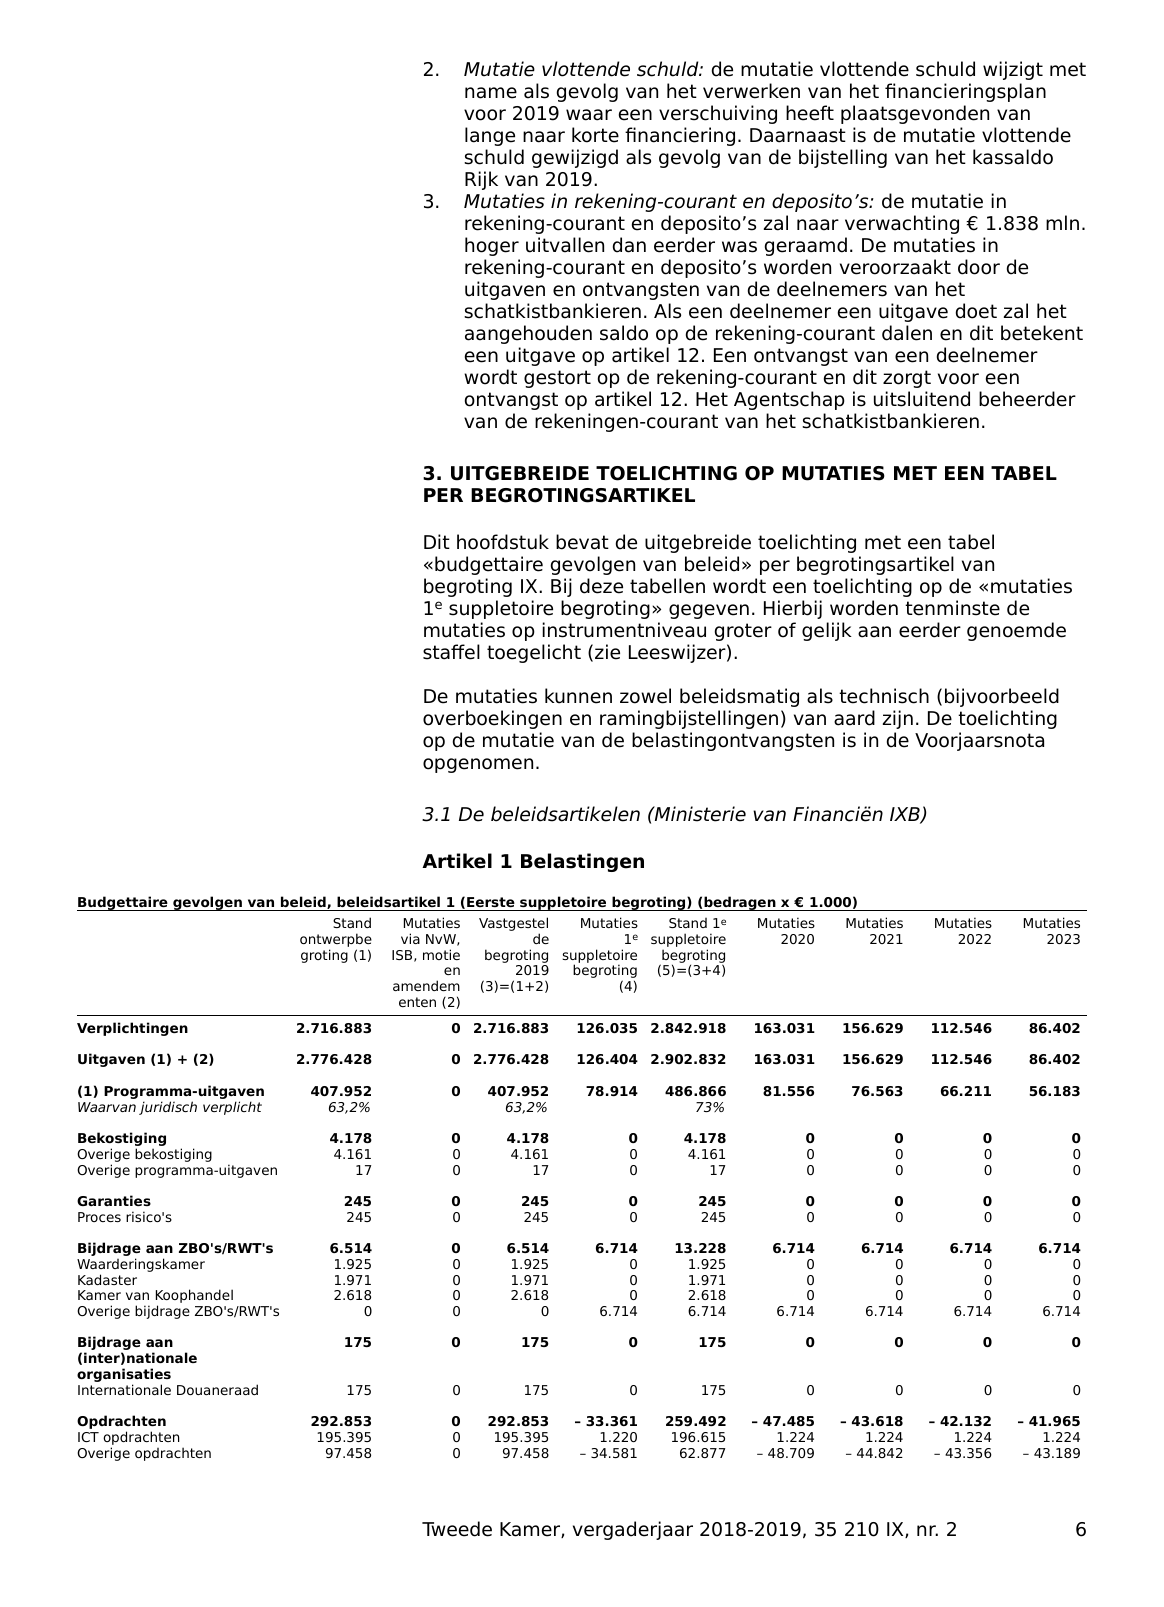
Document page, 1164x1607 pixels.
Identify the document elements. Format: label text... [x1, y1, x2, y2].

table_cell 0 [732, 1288, 821, 1304]
table_cell 245 [289, 1210, 378, 1225]
table_cell [555, 1115, 644, 1131]
table_cell 0 [821, 1335, 909, 1382]
table_cell [909, 1036, 998, 1052]
table_cell Uitgaven (1) + (2) [77, 1052, 289, 1068]
table_cell 0 [909, 1288, 998, 1304]
table_cell [77, 1115, 289, 1131]
table_cell [289, 1225, 378, 1241]
table_cell [378, 1398, 466, 1414]
table_cell 0 [378, 1052, 466, 1068]
table_cell 2.618 [466, 1288, 555, 1304]
table_cell 73% [644, 1099, 732, 1115]
text 3. Mutaties in rekening-courant en deposito’s: de mutatie in rekening-courant en deposito’s zal naar verwachting € 1.838 mln. hoger uitvallen dan eerder was geraamd. De mutaties in rekening-courant en deposito’s worden veroorzaakt door de uitgaven en ontvangsten van de deelnemers van het schatkistbankieren. Als een deelnemer een uitgave doet zal het aangehouden saldo op de rekening-courant dalen en dit betekent een uitgave op artikel 12. Een ontvangst van een deelnemer wordt gestort op de rekening-courant en dit zorgt voor een ontvangst op artikel 12. Het Agentschap is uitsluitend beheerder van de rekeningen-courant van het schatkistbankieren. [422, 191, 1087, 433]
table_cell 0 [821, 1383, 909, 1398]
table_cell [909, 1398, 998, 1414]
text Dit hoofdstuk bevat de uitgebreide toelichting met een tabel «budgettaire gevolgen van beleid» per begrotingsartikel van begroting IX. Bij deze tabellen wordt een toelichting op de «mutaties 1e suppletoire begroting» gegeven. Hierbij worden tenminste de mutaties op instrumentniveau groter of gelijk aan eerder genoemde staffel toegelicht (zie Leeswijzer). [422, 532, 1087, 663]
table_cell [909, 1068, 998, 1084]
table_cell 0 [909, 1210, 998, 1225]
table_cell [644, 1068, 732, 1084]
table_cell [555, 1225, 644, 1241]
table_cell 0 [821, 1194, 909, 1209]
table_cell Waarderingskamer [77, 1257, 289, 1272]
table_cell 407.952 [466, 1084, 555, 1099]
table_cell Verplichtingen [77, 1016, 289, 1036]
table_cell [378, 1320, 466, 1335]
table_cell [289, 1115, 378, 1131]
table_cell 0 [821, 1288, 909, 1304]
table_cell 6.714 [732, 1241, 821, 1257]
table_cell [998, 1036, 1087, 1052]
table_cell 0 [378, 1273, 466, 1288]
table_cell 97.458 [466, 1445, 555, 1461]
table_cell 175 [644, 1383, 732, 1398]
table_cell 2.716.883 [466, 1016, 555, 1036]
table_cell [466, 1115, 555, 1131]
table_cell 17 [466, 1162, 555, 1178]
table_cell 0 [909, 1131, 998, 1147]
table_cell [732, 1115, 821, 1131]
table_cell Internationale Douaneraad [77, 1383, 289, 1398]
table_cell – 43.189 [998, 1445, 1087, 1461]
table_cell [555, 1178, 644, 1194]
table_cell [821, 1178, 909, 1194]
table_cell 1.224 [821, 1430, 909, 1445]
table_cell 292.853 [466, 1414, 555, 1430]
table_cell 4.178 [289, 1131, 378, 1147]
table_cell 0 [378, 1445, 466, 1461]
table_cell [821, 1115, 909, 1131]
table_cell 1.925 [466, 1257, 555, 1272]
table_cell 0 [732, 1210, 821, 1225]
table_cell 4.161 [466, 1147, 555, 1162]
table_cell 0 [998, 1194, 1087, 1209]
table_cell 1.224 [732, 1430, 821, 1445]
table_cell 1.224 [998, 1430, 1087, 1445]
table_cell 0 [378, 1147, 466, 1162]
table_cell 245 [466, 1194, 555, 1209]
table_cell 0 [821, 1162, 909, 1178]
text 2. Mutatie vlottende schuld: de mutatie vlottende schuld wijzigt met name als gevolg van het verwerken van het financieringsplan voor 2019 waar een verschuiving heeft plaatsgevonden van lange naar korte financiering. Daarnaast is de mutatie vlottende schuld gewijzigd als gevolg van de bijstelling van het kassaldo Rijk van 2019. [422, 59, 1087, 191]
table_cell 126.035 [555, 1016, 644, 1036]
table_cell 0 [998, 1162, 1087, 1178]
table_cell [77, 1178, 289, 1194]
table_cell 2.716.883 [289, 1016, 378, 1036]
table_cell 0 [821, 1273, 909, 1288]
table_cell 6.714 [998, 1241, 1087, 1257]
table_cell 4.161 [644, 1147, 732, 1162]
table_cell 4.161 [289, 1147, 378, 1162]
table_cell 86.402 [998, 1052, 1087, 1068]
table_cell – 48.709 [732, 1445, 821, 1461]
table_cell 6.714 [821, 1304, 909, 1319]
table_cell 0 [378, 1257, 466, 1272]
table_cell Opdrachten [77, 1414, 289, 1430]
table_cell 126.404 [555, 1052, 644, 1068]
table_cell [466, 1068, 555, 1084]
table_cell 0 [378, 1162, 466, 1178]
table_cell 0 [378, 1430, 466, 1445]
table_cell – 33.361 [555, 1414, 644, 1430]
table_cell [998, 1099, 1087, 1115]
table_cell 1.925 [644, 1257, 732, 1272]
table_cell 245 [289, 1194, 378, 1209]
subtitle 3. UITGEBREIDE TOELICHTING OP MUTATIES MET EEN TABEL PER BEGROTINGSARTIKEL [422, 463, 1087, 507]
table_cell 6.714 [821, 1241, 909, 1257]
table_cell 0 [732, 1162, 821, 1178]
table_cell 1.971 [466, 1273, 555, 1288]
table_cell 0 [378, 1335, 466, 1382]
table_cell [998, 1398, 1087, 1414]
table_cell 6.714 [555, 1304, 644, 1319]
table_cell 292.853 [289, 1414, 378, 1430]
table_cell 2.618 [644, 1288, 732, 1304]
table_cell [909, 1225, 998, 1241]
table_cell [289, 1178, 378, 1194]
table_cell Garanties [77, 1194, 289, 1209]
table_cell 0 [732, 1335, 821, 1382]
table_cell [644, 1178, 732, 1194]
table_cell 1.224 [909, 1430, 998, 1445]
table_cell 0 [909, 1194, 998, 1209]
table_cell [77, 1036, 289, 1052]
table_cell 0 [378, 1016, 466, 1036]
table_cell 0 [998, 1288, 1087, 1304]
table_cell 6.714 [644, 1304, 732, 1319]
table_cell [378, 1036, 466, 1052]
table_cell Bijdrage aan ZBO's/RWT's [77, 1241, 289, 1257]
table_cell 245 [466, 1210, 555, 1225]
table_cell 0 [378, 1210, 466, 1225]
table_cell 2.776.428 [289, 1052, 378, 1068]
table_cell – 44.842 [821, 1445, 909, 1461]
table_cell 245 [644, 1194, 732, 1209]
table_cell Mutaties via NvW, ISB, motie en amendementen (2) [378, 911, 466, 1015]
table_cell [77, 1068, 289, 1084]
table_cell 17 [289, 1162, 378, 1178]
table_cell 0 [555, 1383, 644, 1398]
table_cell 0 [378, 1084, 466, 1099]
table_cell 0 [909, 1273, 998, 1288]
table_cell 0 [732, 1383, 821, 1398]
table_cell 175 [466, 1383, 555, 1398]
table_cell 0 [909, 1383, 998, 1398]
table_cell Stand 1e suppletoire begroting (5)=(3+4) [644, 911, 732, 1015]
table_cell [998, 1225, 1087, 1241]
table_cell 0 [821, 1257, 909, 1272]
table_cell – 43.618 [821, 1414, 909, 1430]
table_cell 486.866 [644, 1084, 732, 1099]
table_cell 81.556 [732, 1084, 821, 1099]
table_cell [821, 1068, 909, 1084]
table_cell [732, 1320, 821, 1335]
table_cell 0 [378, 1383, 466, 1398]
table_cell 56.183 [998, 1084, 1087, 1099]
table_cell [378, 1225, 466, 1241]
table_cell 0 [821, 1147, 909, 1162]
table_cell [732, 1099, 821, 1115]
table_cell [821, 1398, 909, 1414]
table_cell 0 [555, 1162, 644, 1178]
table_cell 0 [998, 1210, 1087, 1225]
table_cell Bijdrage aan (inter)nationale organisaties [77, 1335, 289, 1382]
table_cell 0 [998, 1335, 1087, 1382]
table_cell 17 [644, 1162, 732, 1178]
table_cell 0 [909, 1147, 998, 1162]
table_cell (1) Programma-uitgaven [77, 1084, 289, 1099]
table_cell 6.514 [289, 1241, 378, 1257]
table_cell 259.492 [644, 1414, 732, 1430]
table_cell 62.877 [644, 1445, 732, 1461]
table_cell [998, 1178, 1087, 1194]
table_cell [555, 1068, 644, 1084]
table_cell [466, 1036, 555, 1052]
table_cell 86.402 [998, 1016, 1087, 1036]
table_cell 1.971 [289, 1273, 378, 1288]
table_cell [378, 1178, 466, 1194]
table_cell [378, 1099, 466, 1115]
table_cell [555, 1320, 644, 1335]
table_cell 2.776.428 [466, 1052, 555, 1068]
table_cell [909, 1099, 998, 1115]
table_cell [289, 1036, 378, 1052]
table_cell Proces risico's [77, 1210, 289, 1225]
table_cell [644, 1320, 732, 1335]
table_cell [77, 1398, 289, 1414]
table_cell [378, 1115, 466, 1131]
table_cell 0 [378, 1241, 466, 1257]
table_cell [821, 1036, 909, 1052]
table_cell 6.714 [909, 1304, 998, 1319]
table_cell [821, 1099, 909, 1115]
table_cell [289, 1320, 378, 1335]
table_cell 112.546 [909, 1052, 998, 1068]
table_cell [909, 1320, 998, 1335]
table_cell [821, 1320, 909, 1335]
table_cell [644, 1036, 732, 1052]
table_cell 0 [378, 1194, 466, 1209]
table_cell 0 [909, 1257, 998, 1272]
table_cell [555, 1036, 644, 1052]
table_cell 1.925 [289, 1257, 378, 1272]
table_cell Overige opdrachten [77, 1445, 289, 1461]
table_cell 0 [998, 1273, 1087, 1288]
table_cell [909, 1178, 998, 1194]
table_cell Mutaties 2020 [732, 911, 821, 1015]
table_cell 4.178 [466, 1131, 555, 1147]
table_cell Waarvan juridisch verplicht [77, 1099, 289, 1115]
table_cell [466, 1225, 555, 1241]
table_cell [289, 1398, 378, 1414]
table_cell [732, 1178, 821, 1194]
table_cell [998, 1068, 1087, 1084]
table_cell 2.618 [289, 1288, 378, 1304]
table_cell 175 [466, 1335, 555, 1382]
table_cell 6.714 [555, 1241, 644, 1257]
table_cell 6.714 [998, 1304, 1087, 1319]
table_cell 0 [998, 1257, 1087, 1272]
table_cell 196.615 [644, 1430, 732, 1445]
table_cell [909, 1115, 998, 1131]
table_cell Vastgestelde begroting 2019 (3)=(1+2) [466, 911, 555, 1015]
table_cell [732, 1036, 821, 1052]
table_cell – 41.965 [998, 1414, 1087, 1430]
table_cell 0 [732, 1147, 821, 1162]
table_cell 0 [378, 1131, 466, 1147]
table_cell 175 [289, 1335, 378, 1382]
table_cell 175 [644, 1335, 732, 1382]
table_cell 156.629 [821, 1052, 909, 1068]
table_cell 112.546 [909, 1016, 998, 1036]
table_cell 195.395 [466, 1430, 555, 1445]
table_cell [644, 1225, 732, 1241]
table_cell – 43.356 [909, 1445, 998, 1461]
table_cell Stand ontwerpbegroting (1) [289, 911, 378, 1015]
table_cell 76.563 [821, 1084, 909, 1099]
table_cell 2.842.918 [644, 1016, 732, 1036]
table_cell 0 [998, 1147, 1087, 1162]
table_cell 175 [289, 1383, 378, 1398]
table_cell [378, 1068, 466, 1084]
table_cell [998, 1115, 1087, 1131]
table_cell – 47.485 [732, 1414, 821, 1430]
table_cell 0 [732, 1257, 821, 1272]
table_cell 6.714 [909, 1241, 998, 1257]
table_cell 407.952 [289, 1084, 378, 1099]
text De mutaties kunnen zowel beleidsmatig als technisch (bijvoorbeeld overboekingen en ramingbijstellingen) van aard zijn. De toelichting op de mutatie van de belastingontvangsten is in de Voorjaarsnota opgenomen. [422, 686, 1087, 774]
table_cell [77, 911, 289, 1015]
table_cell Bekostiging [77, 1131, 289, 1147]
table_cell [466, 1320, 555, 1335]
table_cell 63,2% [466, 1099, 555, 1115]
subtitle Artikel 1 Belastingen [422, 851, 1087, 873]
table_cell 0 [555, 1288, 644, 1304]
table_cell 0 [555, 1273, 644, 1288]
table_cell 156.629 [821, 1016, 909, 1036]
table_cell – 34.581 [555, 1445, 644, 1461]
table_cell 0 [555, 1131, 644, 1147]
table_cell [732, 1225, 821, 1241]
table_cell 0 [555, 1194, 644, 1209]
table_cell [77, 1320, 289, 1335]
table_cell 0 [998, 1131, 1087, 1147]
table_cell Mutaties 2023 [998, 911, 1087, 1015]
table_cell [466, 1398, 555, 1414]
table_cell 0 [466, 1304, 555, 1319]
table_cell 245 [644, 1210, 732, 1225]
table_cell [821, 1225, 909, 1241]
table_cell Mutaties 2022 [909, 911, 998, 1015]
table_cell [732, 1068, 821, 1084]
table_cell 2.902.832 [644, 1052, 732, 1068]
table_cell 0 [378, 1414, 466, 1430]
table_cell [998, 1320, 1087, 1335]
table_cell 0 [555, 1257, 644, 1272]
table_cell 78.914 [555, 1084, 644, 1099]
table_cell – 42.132 [909, 1414, 998, 1430]
table_cell 195.395 [289, 1430, 378, 1445]
table_cell [555, 1099, 644, 1115]
table_cell ICT opdrachten [77, 1430, 289, 1445]
table_cell 6.514 [466, 1241, 555, 1257]
table_cell 13.228 [644, 1241, 732, 1257]
table_cell 0 [555, 1335, 644, 1382]
table_cell 4.178 [644, 1131, 732, 1147]
table_cell 1.220 [555, 1430, 644, 1445]
table_cell [644, 1398, 732, 1414]
table_cell [77, 1225, 289, 1241]
table_cell 0 [289, 1304, 378, 1319]
table_cell 0 [378, 1288, 466, 1304]
table_cell 1.971 [644, 1273, 732, 1288]
table_cell Overige bijdrage ZBO's/RWT's [77, 1304, 289, 1319]
table_cell 0 [732, 1131, 821, 1147]
table_cell Mutaties 1e suppletoire begroting (4) [555, 911, 644, 1015]
table_cell [732, 1398, 821, 1414]
table_cell [289, 1068, 378, 1084]
table_cell 0 [555, 1210, 644, 1225]
table_cell 0 [555, 1147, 644, 1162]
table_cell 0 [998, 1383, 1087, 1398]
table_header Budgettaire gevolgen van beleid, beleidsartikel 1 (Eerste suppletoire begroting) (bedragen x € 1.000) [77, 895, 1087, 910]
table_cell 0 [909, 1335, 998, 1382]
table_cell 163.031 [732, 1052, 821, 1068]
table_cell Mutaties 2021 [821, 911, 909, 1015]
table_cell Kadaster [77, 1273, 289, 1288]
table_cell 97.458 [289, 1445, 378, 1461]
table_cell 163.031 [732, 1016, 821, 1036]
table_cell [644, 1115, 732, 1131]
table_cell Overige programma-uitgaven [77, 1162, 289, 1178]
table_cell Kamer van Koophandel [77, 1288, 289, 1304]
table_cell [555, 1398, 644, 1414]
table_cell 0 [909, 1162, 998, 1178]
table_cell 0 [378, 1304, 466, 1319]
table_cell 66.211 [909, 1084, 998, 1099]
table_cell 6.714 [732, 1304, 821, 1319]
subtitle 3.1 De beleidsartikelen (Ministerie van Financiën IXB) [422, 804, 1087, 826]
table_cell 0 [821, 1131, 909, 1147]
table_cell 0 [732, 1194, 821, 1209]
table_cell 0 [732, 1273, 821, 1288]
table_cell Overige bekostiging [77, 1147, 289, 1162]
table_cell 63,2% [289, 1099, 378, 1115]
table_cell [466, 1178, 555, 1194]
table_cell 0 [821, 1210, 909, 1225]
